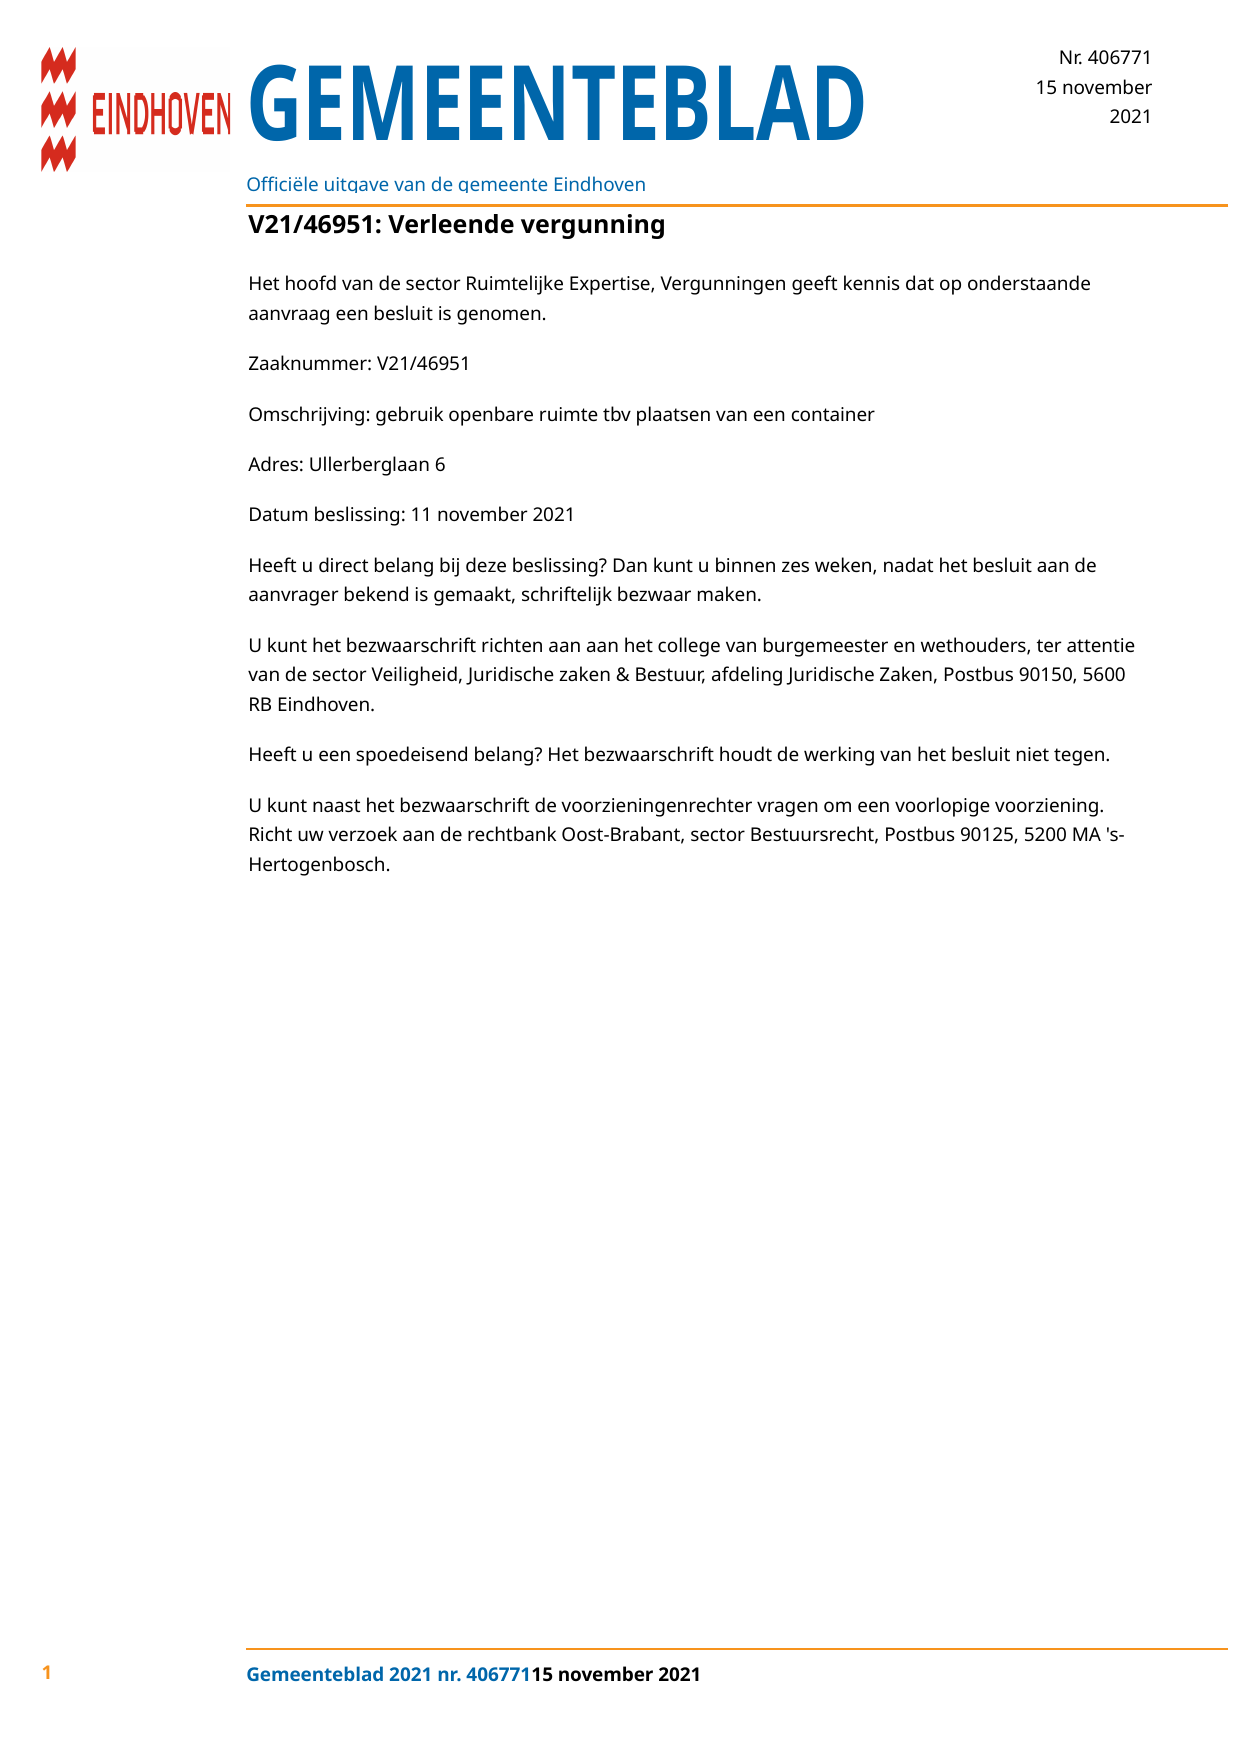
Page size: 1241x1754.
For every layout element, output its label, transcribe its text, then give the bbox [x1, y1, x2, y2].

text V21/46951: Verleende vergunning [248, 207, 1152, 241]
text Heeft u een spoedeisend belang? Het bezwaarschrift houdt de werking van het besluit niet tegen. [248, 742, 1152, 767]
text Zaaknummer: V21/46951 [248, 350, 1152, 376]
text Omschrijving: gebruik openbare ruimte tbv plaatsen van een container [248, 401, 1152, 426]
text U kunt naast het bezwaarschrift de voorzieningenrechter vragen om een voorlopige voorziening. Richt uw verzoek aan de rechtbank Oost-Brabant, sector Bestuursrecht, Postbus 90125, 5200 MA 's-Hertogenbosch. [248, 792, 1152, 877]
picture [41, 47, 231, 172]
text Datum beslissing: 11 november 2021 [248, 502, 1152, 527]
text Heeft u direct belang bij deze beslissing? Dan kunt u binnen zes weken, nadat het besluit aan de aanvrager bekend is gemaakt, schriftelijk bezwaar maken. [248, 552, 1152, 607]
text Het hoofd van de sector Ruimtelijke Expertise, Vergunningen geeft kennis dat op onderstaande aanvraag een besluit is genomen. [248, 270, 1152, 326]
text U kunt het bezwaarschrift richten aan aan het college van burgemeester en wethouders, ter attentie van de sector Veiligheid, Juridische zaken & Bestuur, afdeling Juridische Zaken, Postbus 90150, 5600 RB Eindhoven. [248, 632, 1152, 717]
text Adres: Ullerberglaan 6 [248, 451, 1152, 477]
